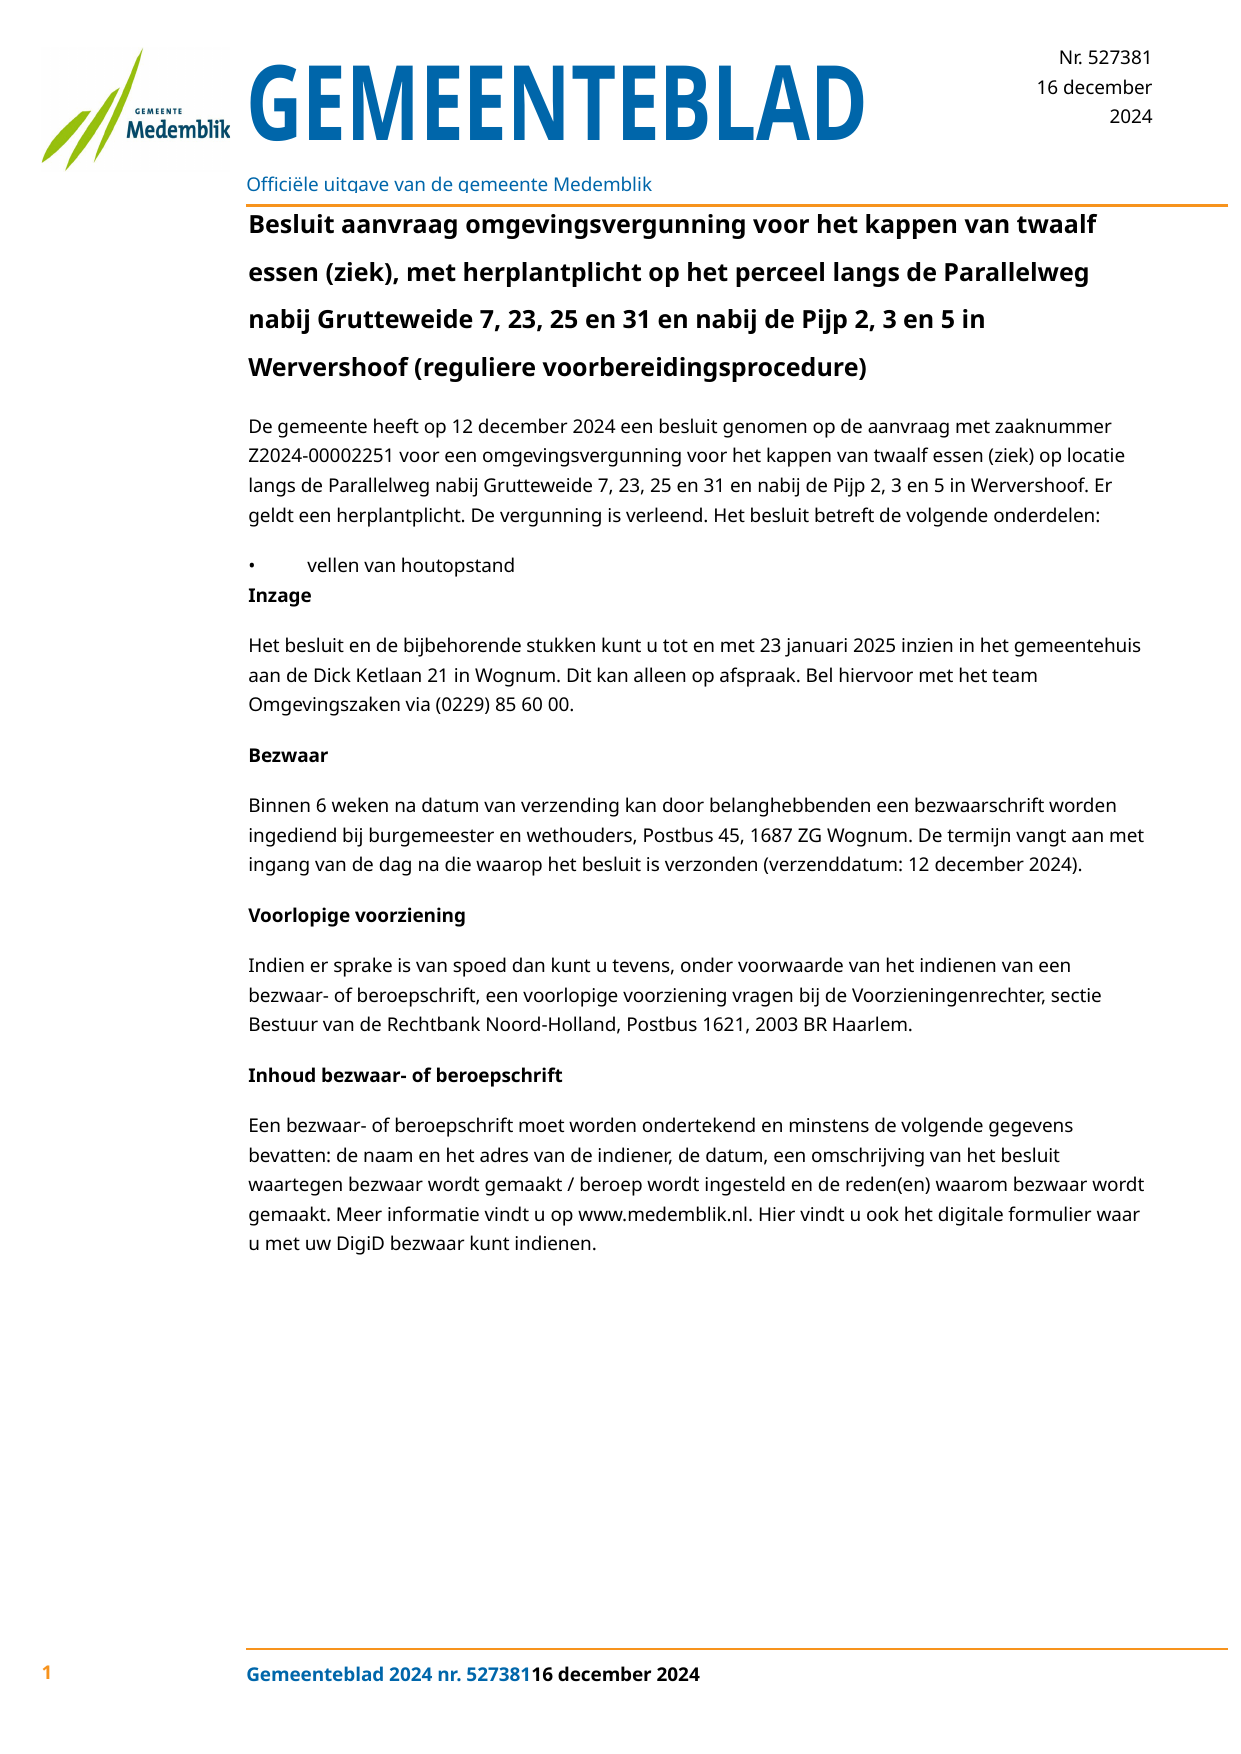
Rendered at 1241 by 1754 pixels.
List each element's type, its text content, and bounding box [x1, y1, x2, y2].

text Besluit aanvraag omgevingsvergunning voor het kappen van twaalf essen (ziek), met herplantplicht op het perceel langs de Parallelweg nabij Grutteweide 7, 23, 25 en 31 en nabij de Pijp 2, 3 en 5 in Wervershoof (reguliere voorbereidingsprocedure) [248, 207, 1152, 384]
text De gemeente heeft op 12 december 2024 een besluit genomen op de aanvraag met zaaknummer Z2024-00002251 voor een omgevingsvergunning voor het kappen van twaalf essen (ziek) op locatie langs de Parallelweg nabij Grutteweide 7, 23, 25 en 31 en nabij de Pijp 2, 3 en 5 in Wervershoof. Er geldt een herplantplicht. De vergunning is verleend. Het besluit betreft de volgende onderdelen: [248, 413, 1152, 528]
text Inhoud bezwaar- of beroepschrift [248, 1062, 1152, 1088]
list vellen van houtopstand [248, 552, 1152, 578]
text Een bezwaar- of beroepschrift moet worden ondertekend en minstens de volgende gegevens bevatten: de naam en het adres van de indiener, de datum, een omschrijving van het besluit waartegen bezwaar wordt gemaakt / beroep wordt ingesteld en de reden(en) waarom bezwaar wordt gemaakt. Meer informatie vindt u op www.medemblik.nl. Hier vindt u ook het digitale formulier waar u met uw DigiD bezwaar kunt indienen. [248, 1112, 1152, 1256]
text Bezwaar [248, 742, 1152, 768]
text Inzage [248, 582, 1152, 608]
picture [41, 47, 231, 172]
text Voorlopige voorziening [248, 902, 1152, 928]
text Binnen 6 weken na datum van verzending kan door belanghebbenden een bezwaarschrift worden ingediend bij burgemeester en wethouders, Postbus 45, 1687 ZG Wognum. De termijn vangt aan met ingang van de dag na die waarop het besluit is verzonden (verzenddatum: 12 december 2024). [248, 792, 1152, 877]
text Het besluit en de bijbehorende stukken kunt u tot en met 23 januari 2025 inzien in het gemeentehuis aan de Dick Ketlaan 21 in Wognum. Dit kan alleen op afspraak. Bel hiervoor met het team Omgevingszaken via (0229) 85 60 00. [248, 632, 1152, 717]
text Indien er sprake is van spoed dan kunt u tevens, onder voorwaarde van het indienen van een bezwaar- of beroepschrift, een voorlopige voorziening vragen bij de Voorzieningenrechter, sectie Bestuur van de Rechtbank Noord-Holland, Postbus 1621, 2003 BR Haarlem. [248, 952, 1152, 1037]
